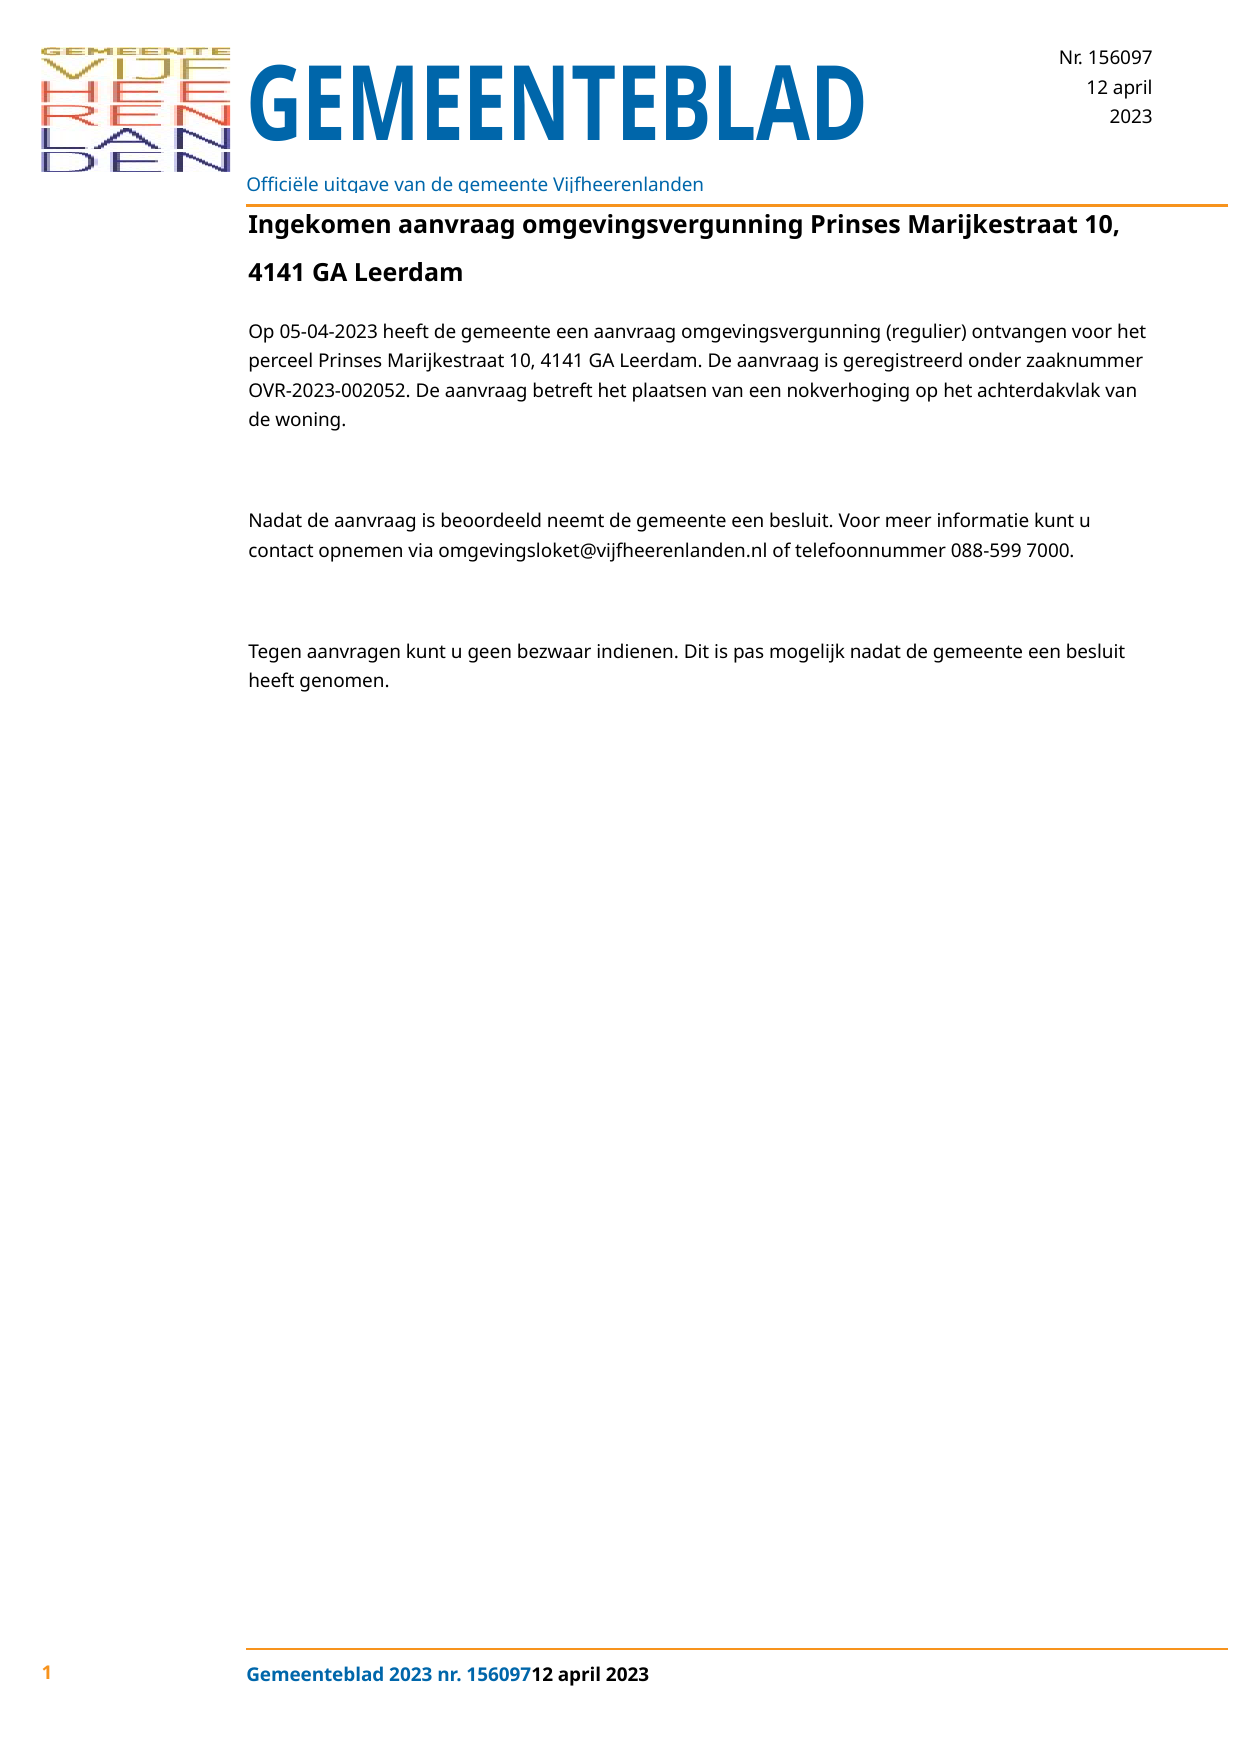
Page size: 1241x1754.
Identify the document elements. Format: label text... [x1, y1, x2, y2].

text Op 05-04-2023 heeft de gemeente een aanvraag omgevingsvergunning (regulier) ontvangen voor het perceel Prinses Marijkestraat 10, 4141 GA Leerdam. De aanvraag is geregistreerd onder zaaknummer OVR-2023-002052. De aanvraag betreft het plaatsen van een nokverhoging op het achterdakvlak van de woning. [248, 318, 1152, 432]
text Ingekomen aanvraag omgevingsvergunning Prinses Marijkestraat 10, 4141 GA Leerdam [248, 207, 1152, 288]
text Tegen aanvragen kunt u geen bezwaar indienen. Dit is pas mogelijk nadat de gemeente een besluit heeft genomen. [248, 638, 1152, 693]
picture [41, 47, 231, 172]
text Nadat de aanvraag is beoordeeld neemt de gemeente een besluit. Voor meer informatie kunt u contact opnemen via omgevingsloket@vijfheerenlanden.nl of telefoonnummer 088-599 7000. [248, 507, 1152, 563]
